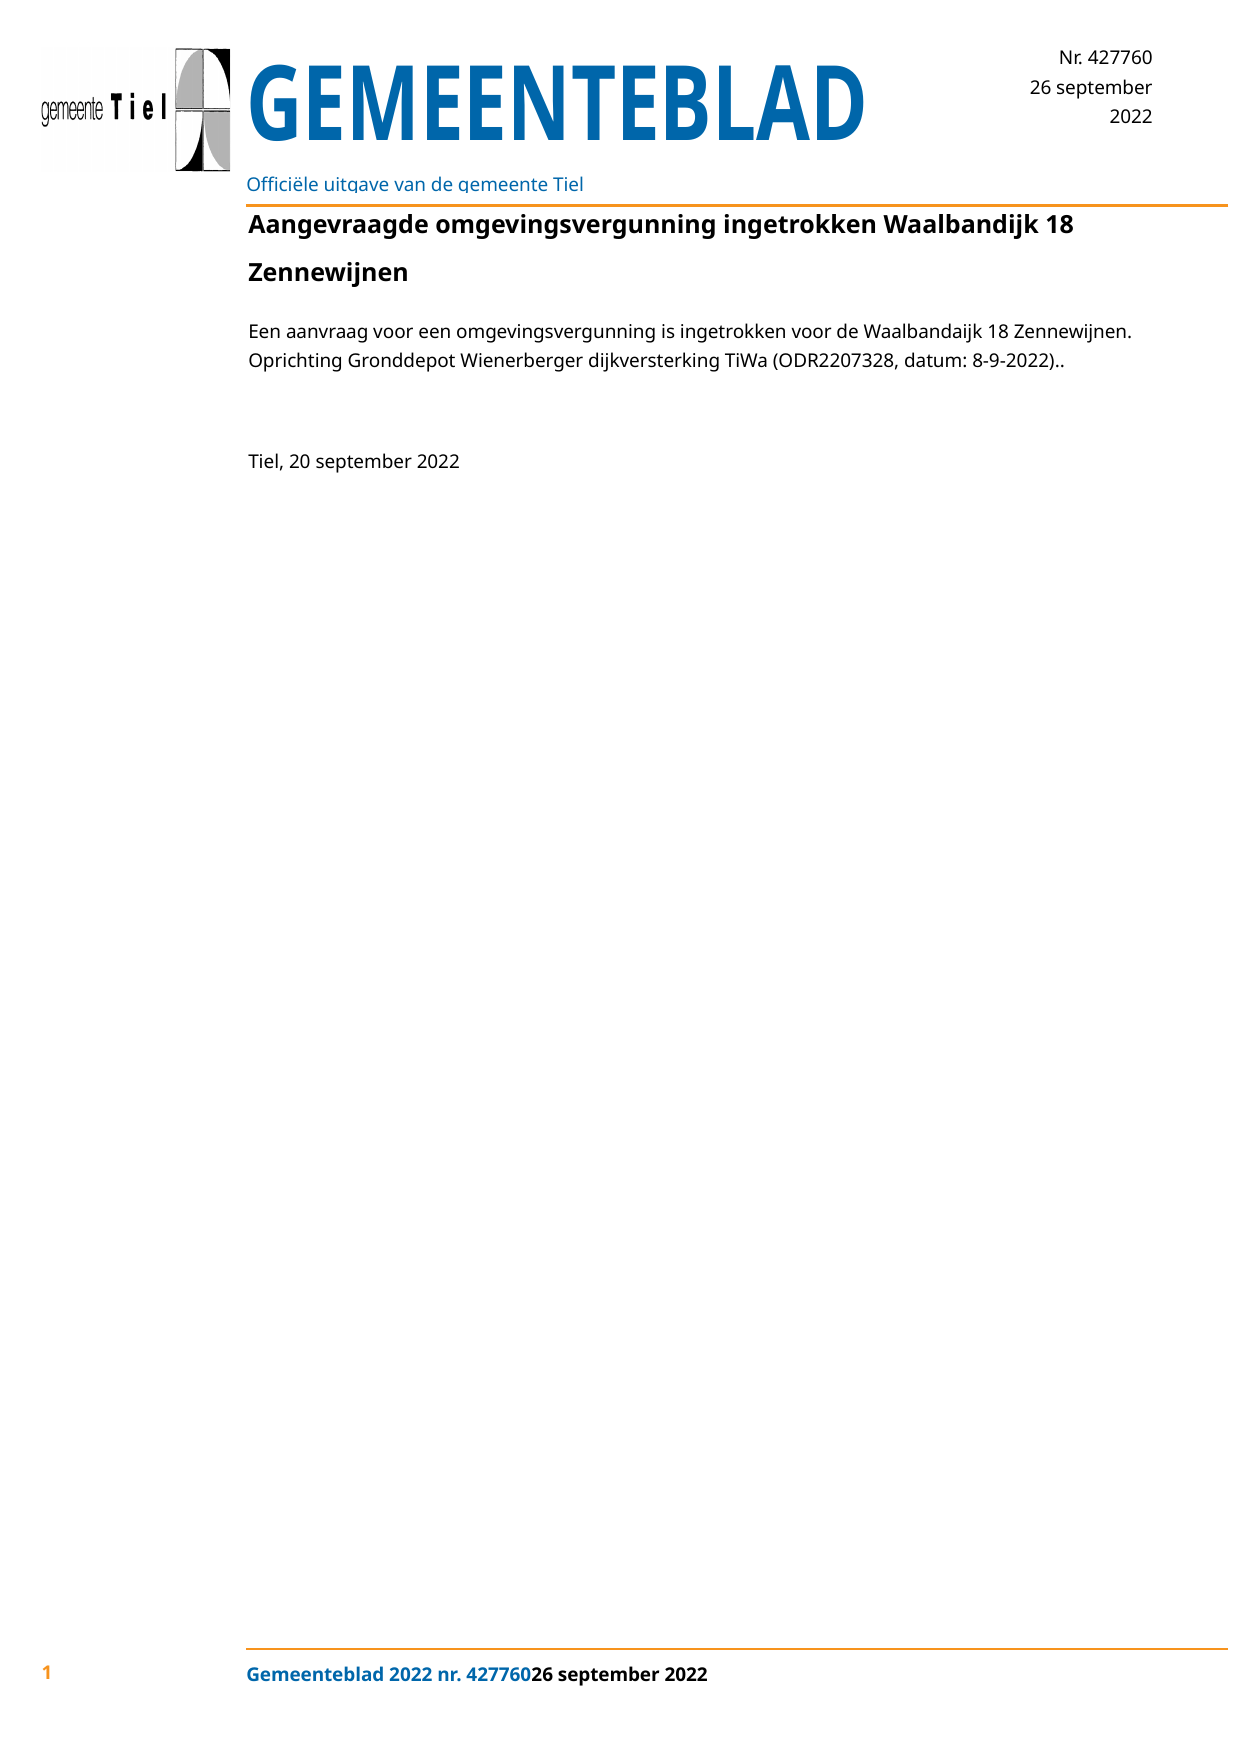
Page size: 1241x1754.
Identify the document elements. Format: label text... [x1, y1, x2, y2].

text Een aanvraag voor een omgevingsvergunning is ingetrokken voor de Waalbandaijk 18 Zennewijnen. Oprichting Gronddepot Wienerberger dijkversterking TiWa (ODR2207328, datum: 8-9-2022).. [248, 318, 1152, 373]
text Tiel, 20 september 2022 [248, 448, 1152, 474]
picture [41, 47, 231, 172]
text Aangevraagde omgevingsvergunning ingetrokken Waalbandijk 18 Zennewijnen [248, 207, 1152, 288]
